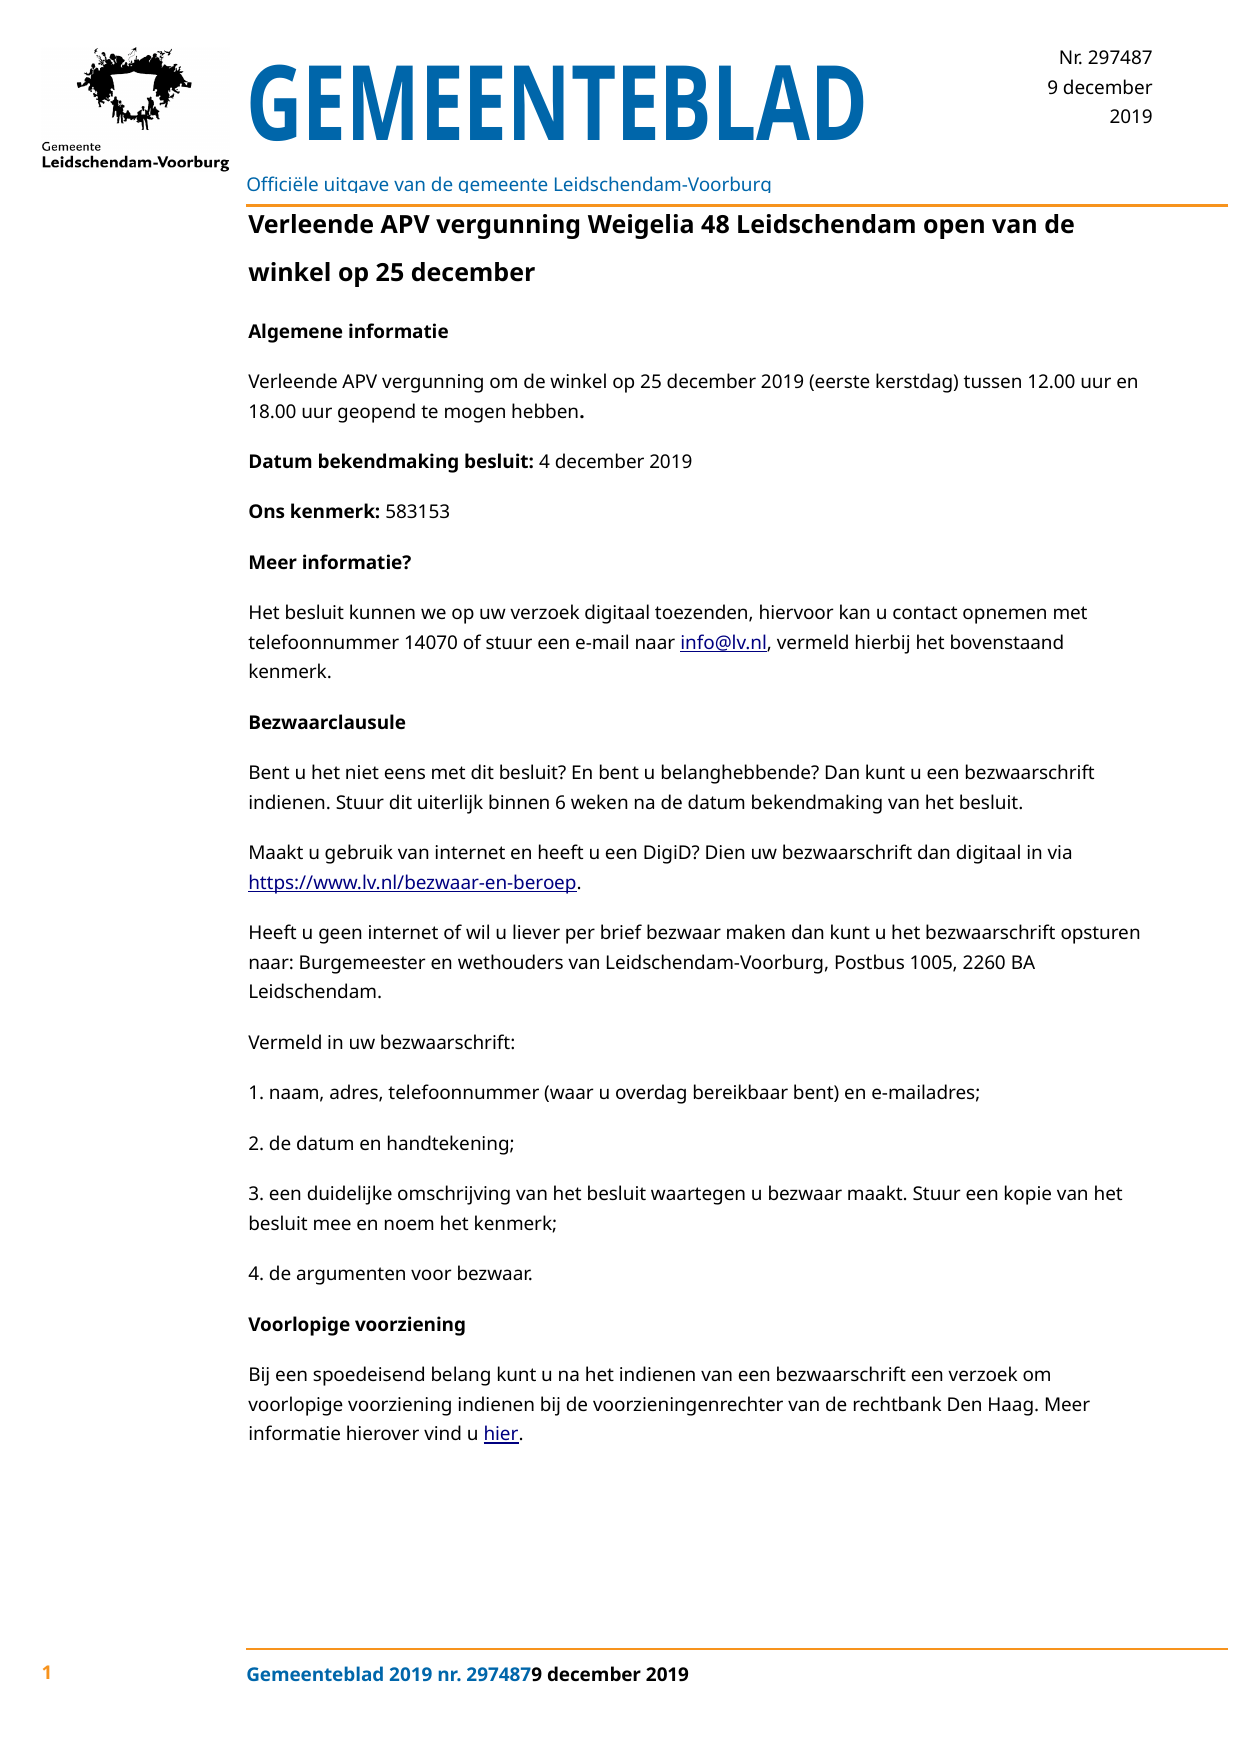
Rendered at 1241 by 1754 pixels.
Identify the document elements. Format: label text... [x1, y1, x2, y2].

text 3. een duidelijke omschrijving van het besluit waartegen u bezwaar maakt. Stuur een kopie van het besluit mee en noem het kenmerk; [248, 1180, 1152, 1236]
text Meer informatie? [248, 549, 1152, 575]
text 2. de datum en handtekening; [248, 1130, 1152, 1156]
text Ons kenmerk: 583153 [248, 499, 1152, 524]
text Bij een spoedeisend belang kunt u na het indienen van een bezwaarschrift een verzoek om voorlopige voorziening indienen bij de voorzieningenrechter van de rechtbank Den Haag. Meer informatie hierover vind u hier. [248, 1361, 1152, 1446]
text Verleende APV vergunning Weigelia 48 Leidschendam open van de winkel op 25 december [248, 207, 1152, 288]
text Maakt u gebruik van internet en heeft u een DigiD? Dien uw bezwaarschrift dan digitaal in via https://www.lv.nl/bezwaar-en-beroep. [248, 839, 1152, 895]
picture [41, 47, 231, 172]
text Algemene informatie [248, 318, 1152, 344]
text 4. de argumenten voor bezwaar. [248, 1260, 1152, 1286]
text Het besluit kunnen we op uw verzoek digitaal toezenden, hiervoor kan u contact opnemen met telefoonnummer 14070 of stuur een e-mail naar info@lv.nl, vermeld hierbij het bovenstaand kenmerk. [248, 599, 1152, 684]
text Heeft u geen internet of wil u liever per brief bezwaar maken dan kunt u het bezwaarschrift opsturen naar: Burgemeester en wethouders van Leidschendam-Voorburg, Postbus 1005, 2260 BA Leidschendam. [248, 919, 1152, 1004]
text Voorlopige voorziening [248, 1311, 1152, 1337]
text 1. naam, adres, telefoonnummer (waar u overdag bereikbaar bent) en e-mailadres; [248, 1079, 1152, 1105]
text Verleende APV vergunning om de winkel op 25 december 2019 (eerste kerstdag) tussen 12.00 uur en 18.00 uur geopend te mogen hebben. [248, 368, 1152, 424]
text Datum bekendmaking besluit: 4 december 2019 [248, 448, 1152, 474]
text Bent u het niet eens met dit besluit? En bent u belanghebbende? Dan kunt u een bezwaarschrift indienen. Stuur dit uiterlijk binnen 6 weken na de datum bekendmaking van het besluit. [248, 759, 1152, 815]
text Bezwaarclausule [248, 709, 1152, 735]
text Vermeld in uw bezwaarschrift: [248, 1029, 1152, 1055]
